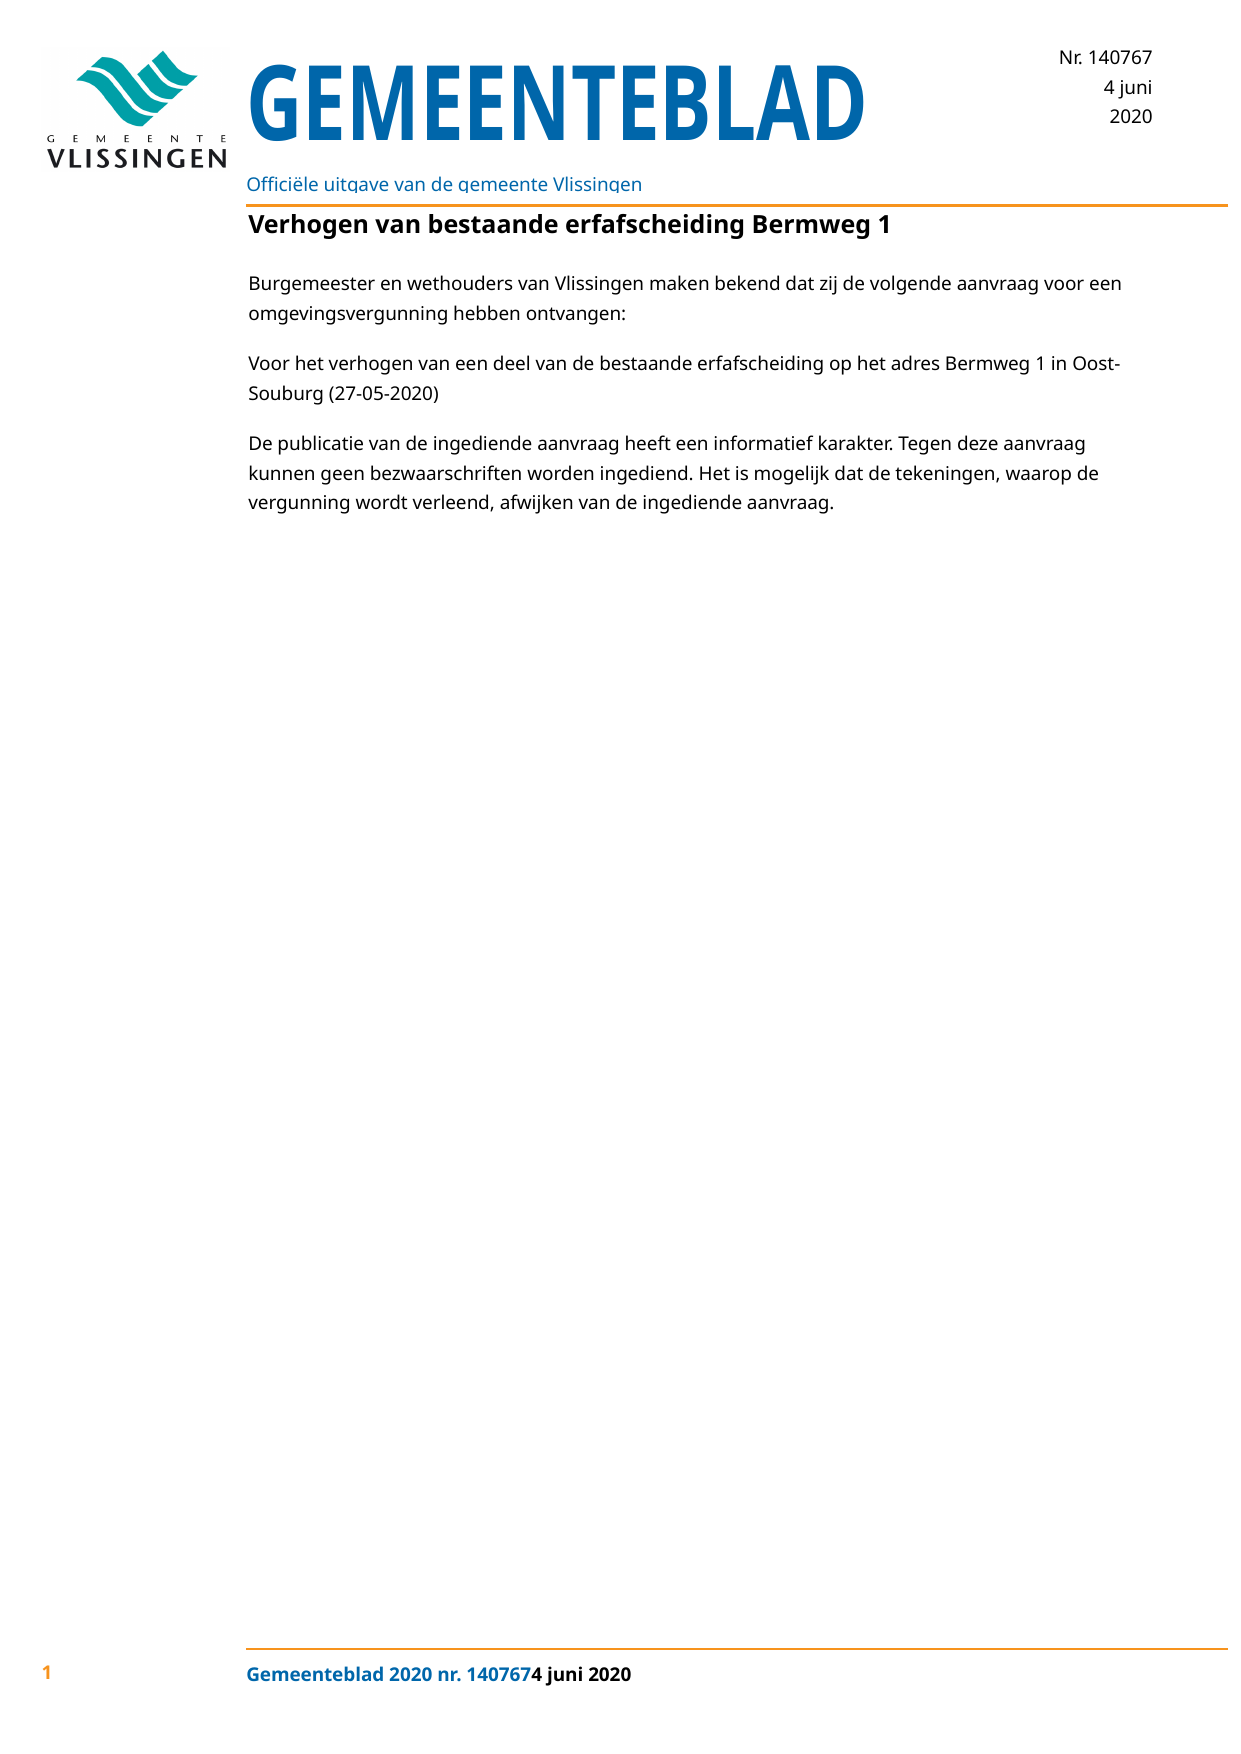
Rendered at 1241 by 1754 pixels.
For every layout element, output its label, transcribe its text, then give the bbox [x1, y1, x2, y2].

text Voor het verhogen van een deel van de bestaande erfafscheiding op het adres Bermweg 1 in Oost-Souburg (27-05-2020) [248, 350, 1152, 406]
text Verhogen van bestaande erfafscheiding Bermweg 1 [248, 207, 1152, 241]
picture [41, 47, 231, 172]
text De publicatie van de ingediende aanvraag heeft een informatief karakter. Tegen deze aanvraag kunnen geen bezwaarschriften worden ingediend. Het is mogelijk dat de tekeningen, waarop de vergunning wordt verleend, afwijken van de ingediende aanvraag. [248, 430, 1152, 515]
text Burgemeester en wethouders van Vlissingen maken bekend dat zij de volgende aanvraag voor een omgevingsvergunning hebben ontvangen: [248, 270, 1152, 326]
